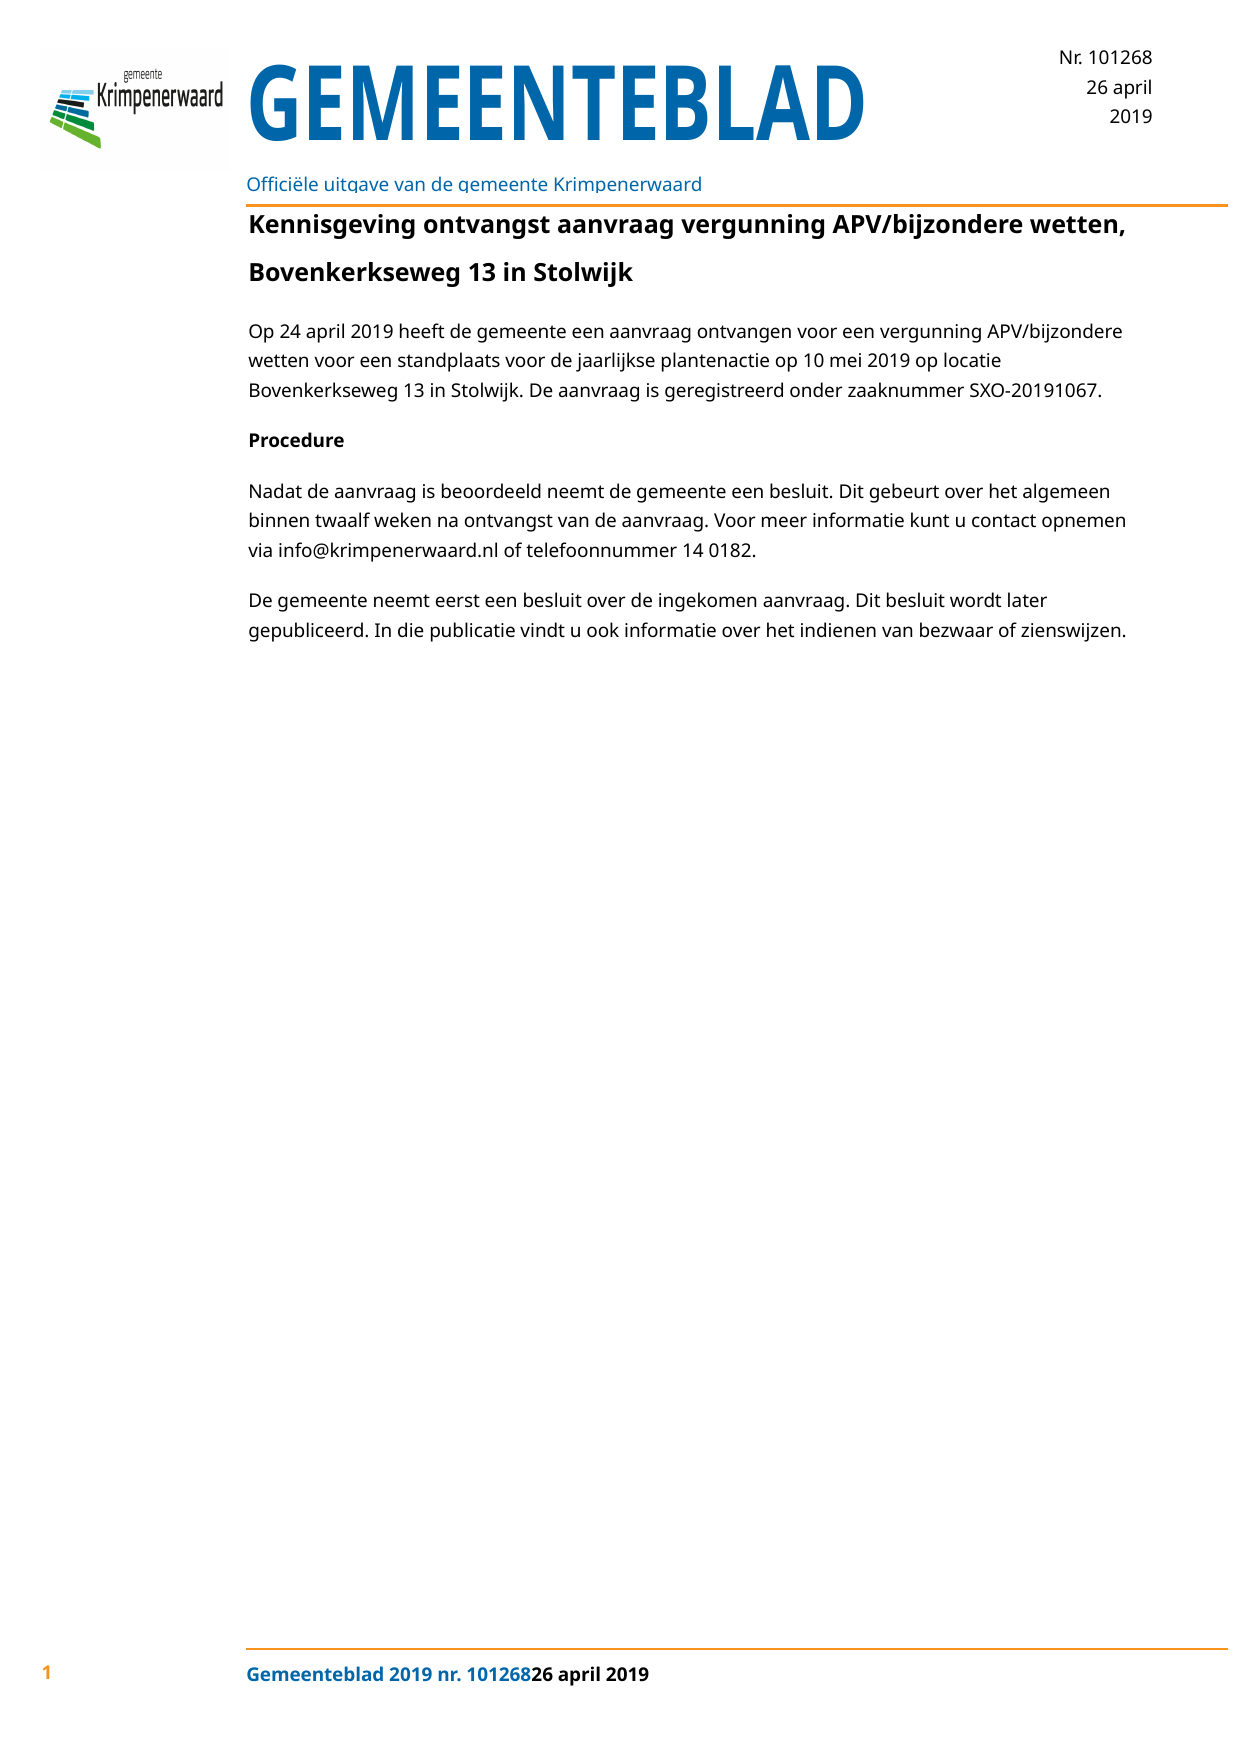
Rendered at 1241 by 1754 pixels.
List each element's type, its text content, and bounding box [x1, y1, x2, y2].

text Procedure [248, 427, 1152, 453]
text Nadat de aanvraag is beoordeeld neemt de gemeente een besluit. Dit gebeurt over het algemeen binnen twaalf weken na ontvangst van de aanvraag. Voor meer informatie kunt u contact opnemen via info@krimpenerwaard.nl of telefoonnummer 14 0182. [248, 478, 1152, 563]
picture [41, 47, 231, 172]
text De gemeente neemt eerst een besluit over de ingekomen aanvraag. Dit besluit wordt later gepubliceerd. In die publicatie vindt u ook informatie over het indienen van bezwaar of zienswijzen. [248, 587, 1152, 643]
text Kennisgeving ontvangst aanvraag vergunning APV/bijzondere wetten, Bovenkerkseweg 13 in Stolwijk [248, 207, 1152, 288]
text Op 24 april 2019 heeft de gemeente een aanvraag ontvangen voor een vergunning APV/bijzondere wetten voor een standplaats voor de jaarlijkse plantenactie op 10 mei 2019 op locatie Bovenkerkseweg 13 in Stolwijk. De aanvraag is geregistreerd onder zaaknummer SXO-20191067. [248, 318, 1152, 403]
